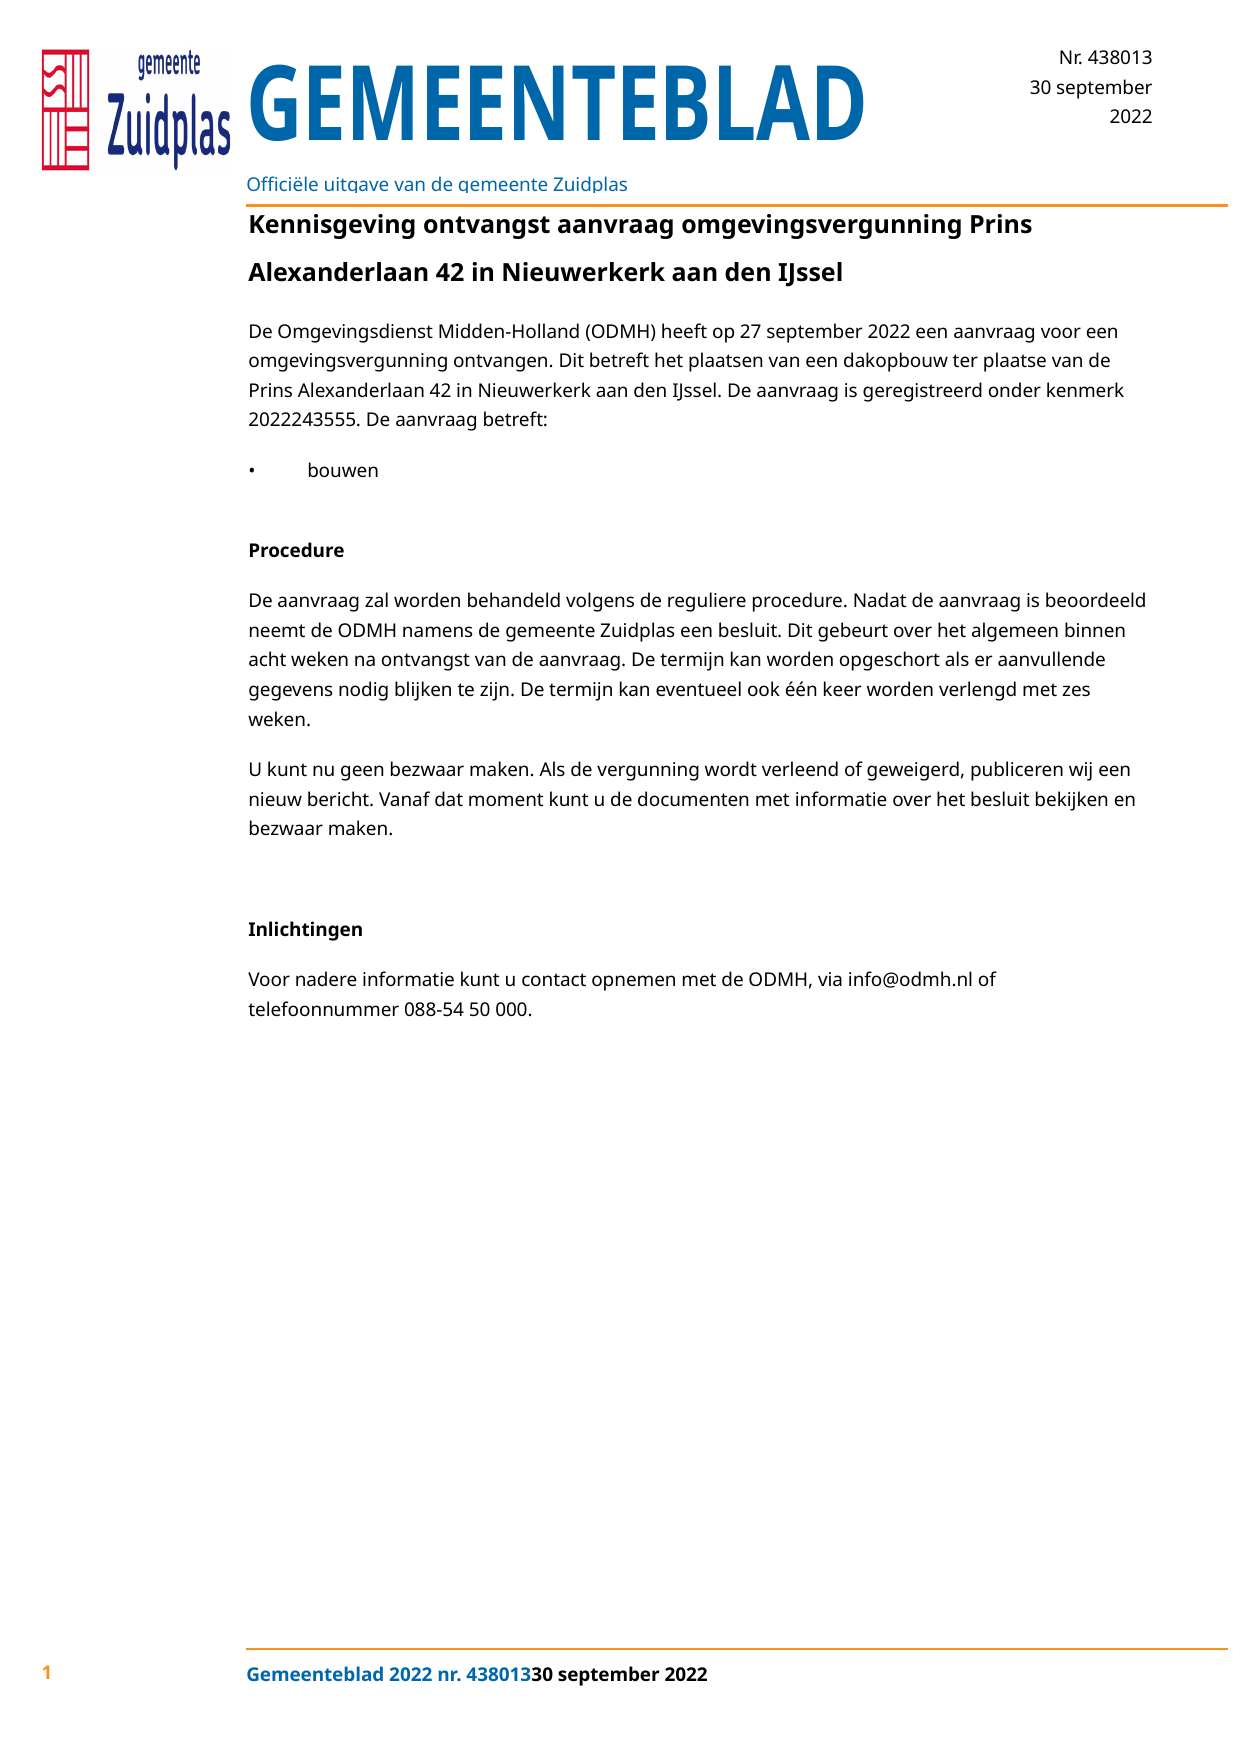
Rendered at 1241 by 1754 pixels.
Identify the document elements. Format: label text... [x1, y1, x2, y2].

list bouwen [248, 457, 1152, 483]
text Voor nadere informatie kunt u contact opnemen met de ODMH, via info@odmh.nl of telefoonnummer 088-54 50 000. [248, 967, 1152, 1022]
picture [41, 47, 231, 172]
text De aanvraag zal worden behandeld volgens de reguliere procedure. Nadat de aanvraag is beoordeeld neemt de ODMH namens de gemeente Zuidplas een besluit. Dit gebeurt over het algemeen binnen acht weken na ontvangst van de aanvraag. De termijn kan worden opgeschort als er aanvullende gegevens nodig blijken te zijn. De termijn kan eventueel ook één keer worden verlengd met zes weken. [248, 587, 1152, 732]
text Inlichtingen [248, 916, 1152, 942]
text Procedure [248, 537, 1152, 563]
text U kunt nu geen bezwaar maken. Als de vergunning wordt verleend of geweigerd, publiceren wij een nieuw bericht. Vanaf dat moment kunt u de documenten met informatie over het besluit bekijken en bezwaar maken. [248, 756, 1152, 841]
text De Omgevingsdienst Midden-Holland (ODMH) heeft op 27 september 2022 een aanvraag voor een omgevingsvergunning ontvangen. Dit betreft het plaatsen van een dakopbouw ter plaatse van de Prins Alexanderlaan 42 in Nieuwerkerk aan den IJssel. De aanvraag is geregistreerd onder kenmerk 2022243555. De aanvraag betreft: [248, 318, 1152, 432]
text Kennisgeving ontvangst aanvraag omgevingsvergunning Prins Alexanderlaan 42 in Nieuwerkerk aan den IJssel [248, 207, 1152, 288]
